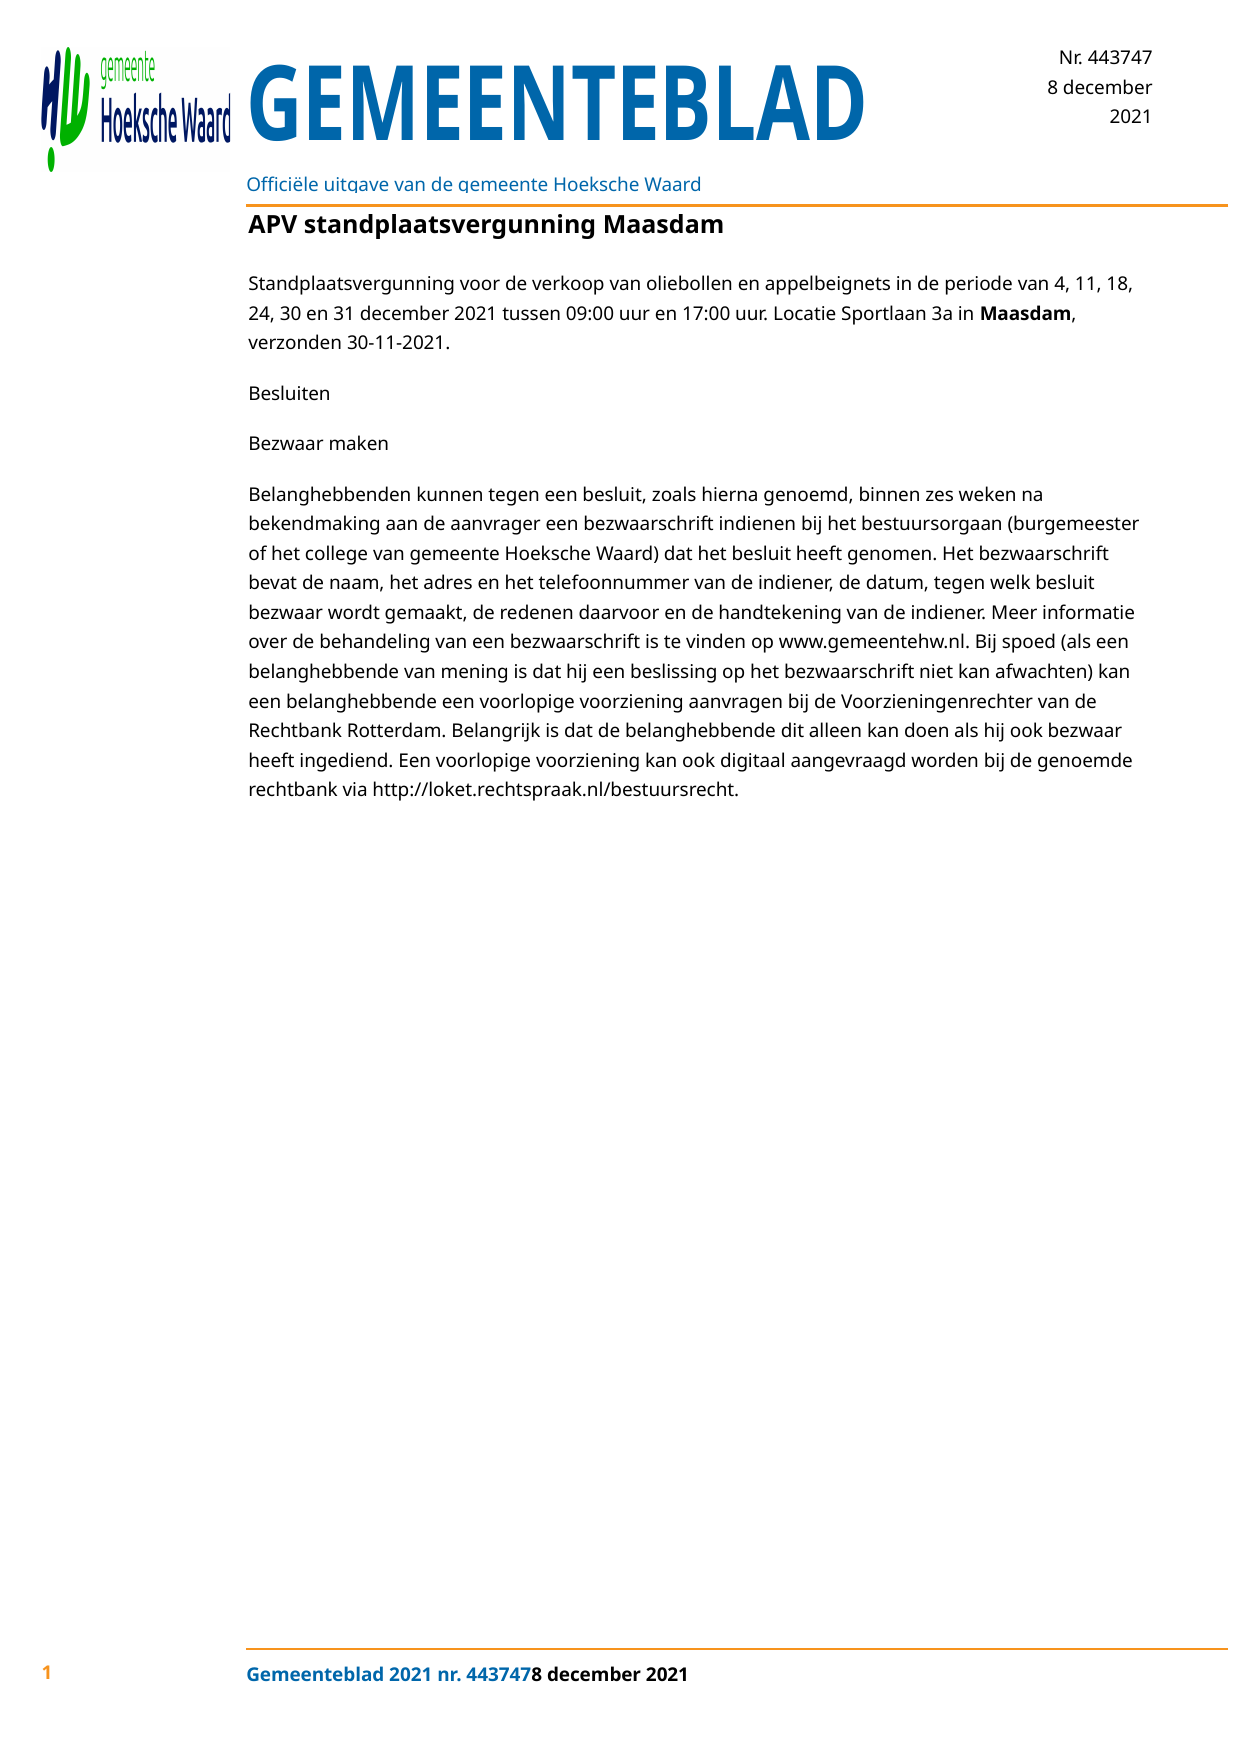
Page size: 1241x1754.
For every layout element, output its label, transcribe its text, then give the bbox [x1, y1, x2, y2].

text Besluiten [248, 380, 1152, 406]
picture [41, 47, 231, 172]
text Belanghebbenden kunnen tegen een besluit, zoals hierna genoemd, binnen zes weken na bekendmaking aan de aanvrager een bezwaarschrift indienen bij het bestuursorgaan (burgemeester of het college van gemeente Hoeksche Waard) dat het besluit heeft genomen. Het bezwaarschrift bevat de naam, het adres en het telefoonnummer van de indiener, de datum, tegen welk besluit bezwaar wordt gemaakt, de redenen daarvoor en de handtekening van de indiener. Meer informatie over de behandeling van een bezwaarschrift is te vinden op www.gemeentehw.nl. Bij spoed (als een belanghebbende van mening is dat hij een beslissing op het bezwaarschrift niet kan afwachten) kan een belanghebbende een voorlopige voorziening aanvragen bij de Voorzieningenrechter van de Rechtbank Rotterdam. Belangrijk is dat de belanghebbende dit alleen kan doen als hij ook bezwaar heeft ingediend. Een voorlopige voorziening kan ook digitaal aangevraagd worden bij de genoemde rechtbank via http://loket.rechtspraak.nl/bestuursrecht. [248, 481, 1152, 802]
text Bezwaar maken [248, 430, 1152, 456]
text Standplaatsvergunning voor de verkoop van oliebollen en appelbeignets in de periode van 4, 11, 18, 24, 30 en 31 december 2021 tussen 09:00 uur en 17:00 uur. Locatie Sportlaan 3a in Maasdam, verzonden 30-11-2021. [248, 270, 1152, 355]
text APV standplaatsvergunning Maasdam [248, 207, 1152, 241]
